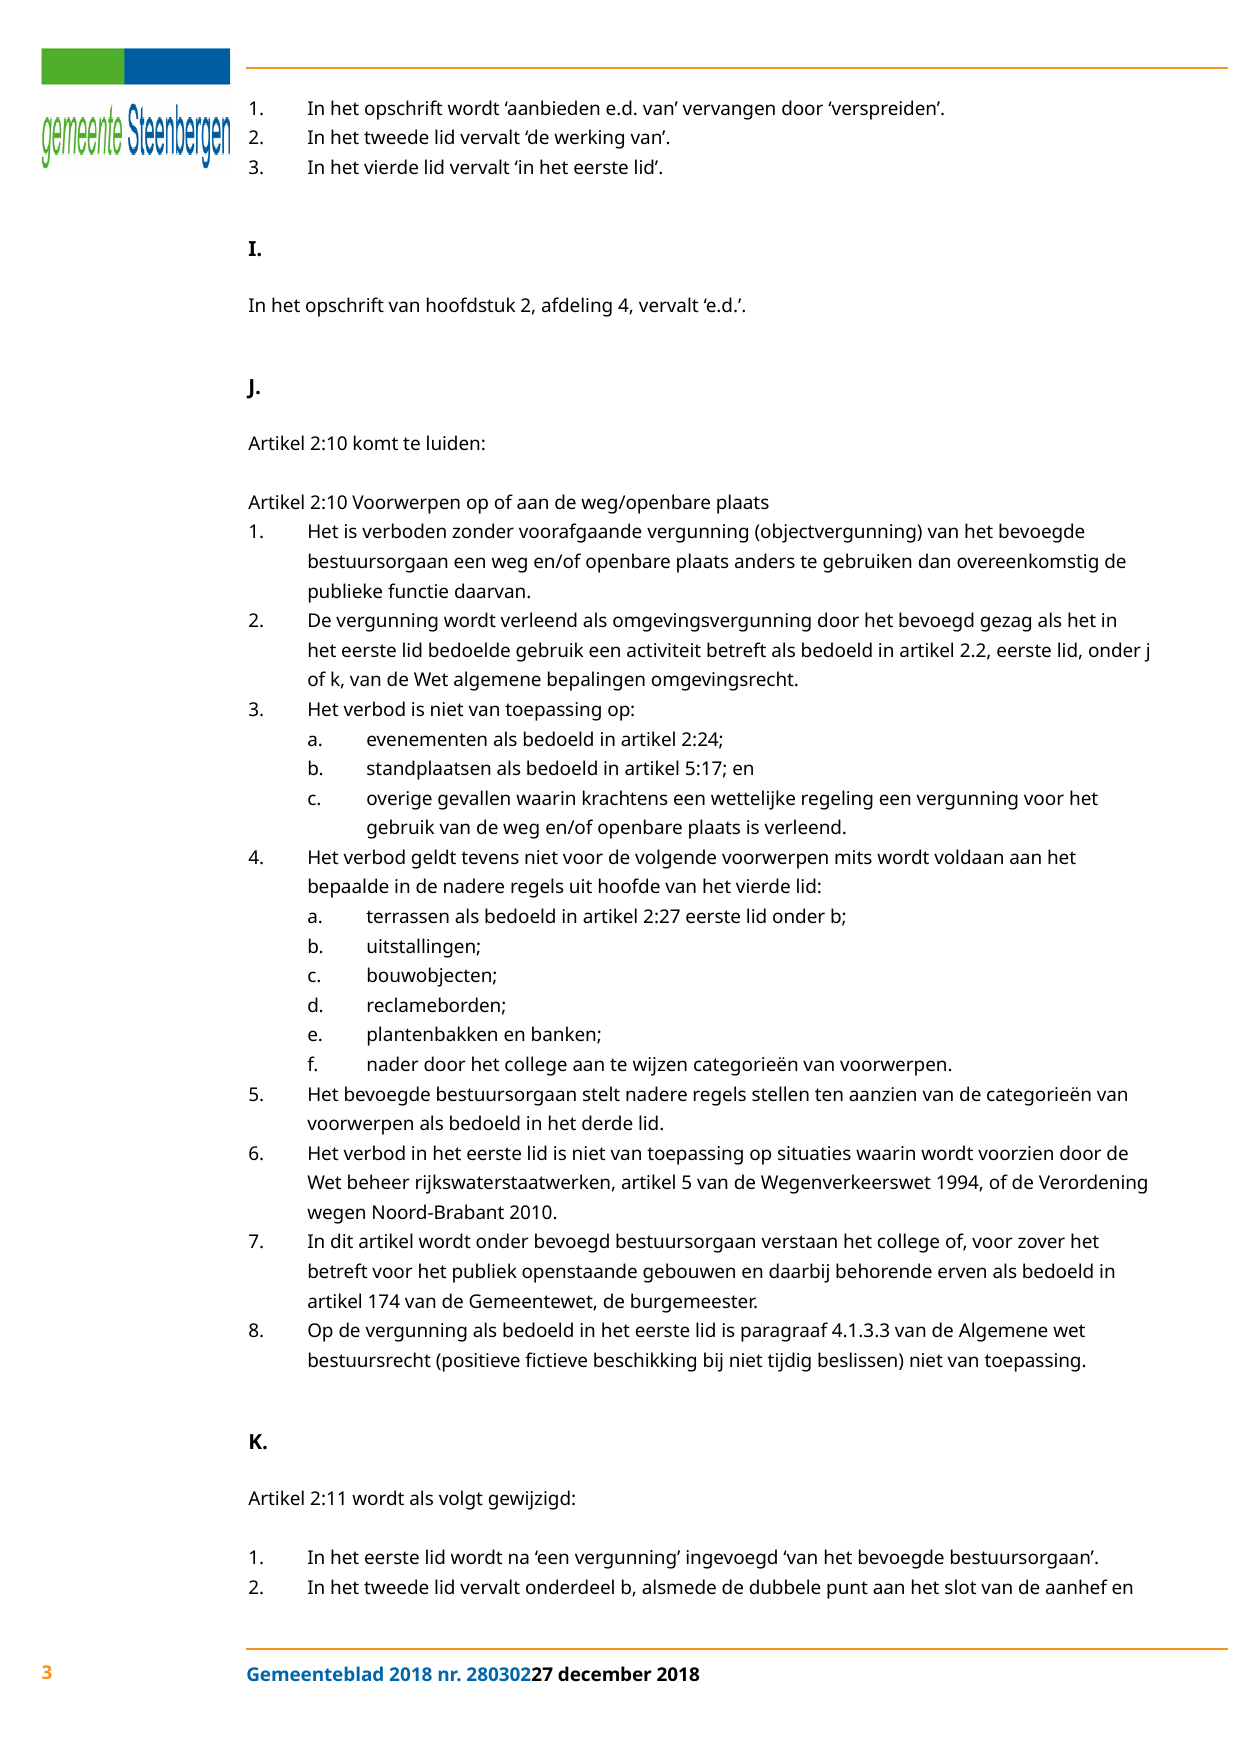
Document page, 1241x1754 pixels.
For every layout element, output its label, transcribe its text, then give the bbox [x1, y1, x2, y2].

list Het verbod in het eerste lid is niet van toepassing op situaties waarin wordt voorzien door de Wet beheer rijkswaterstaatwerken, artikel 5 van de Wegenverkeerswet 1994, of de Verordening wegen Noord-Brabant 2010. [248, 1140, 1152, 1225]
list In het vierde lid vervalt ‘in het eerste lid’. [248, 154, 1152, 180]
list reclameborden; [307, 992, 1152, 1018]
list nader door het college aan te wijzen categorieën van voorwerpen. [307, 1051, 1152, 1077]
list In het eerste lid wordt na ‘een vergunning’ ingevoegd ‘van het bevoegde bestuursorgaan’. [248, 1544, 1152, 1570]
text In het opschrift van hoofdstuk 2, afdeling 4, vervalt ‘e.d.’. [248, 292, 1152, 318]
text J. [248, 372, 1152, 400]
list Op de vergunning als bedoeld in het eerste lid is paragraaf 4.1.3.3 van de Algemene wet bestuursrecht (positieve fictieve beschikking bij niet tijdig beslissen) niet van toepassing. [248, 1317, 1152, 1373]
list uitstallingen; [307, 933, 1152, 959]
list standplaatsen als bedoeld in artikel 5:17; en [307, 755, 1152, 781]
text I. [248, 234, 1152, 262]
text Artikel 2:10 Voorwerpen op of aan de weg/openbare plaats [248, 489, 1152, 515]
list Het bevoegde bestuursorgaan stelt nadere regels stellen ten aanzien van de categorieën van voorwerpen als bedoeld in het derde lid. [248, 1081, 1152, 1136]
text K. [248, 1427, 1152, 1456]
list bouwobjecten; [307, 962, 1152, 988]
list Het verbod is niet van toepassing op: [248, 696, 1152, 722]
list In het tweede lid vervalt ‘de werking van’. [248, 124, 1152, 150]
list Het is verboden zonder voorafgaande vergunning (objectvergunning) van het bevoegde bestuursorgaan een weg en/of openbare plaats anders te gebruiken dan overeenkomstig de publieke functie daarvan. [248, 519, 1152, 604]
list De vergunning wordt verleend als omgevingsvergunning door het bevoegd gezag als het in het eerste lid bedoelde gebruik een activiteit betreft als bedoeld in artikel 2.2, eerste lid, onder j of k, van de Wet algemene bepalingen omgevingsrecht. [248, 607, 1152, 692]
list evenementen als bedoeld in artikel 2:24; [307, 726, 1152, 752]
list terrassen als bedoeld in artikel 2:27 eerste lid onder b; [307, 903, 1152, 929]
picture [41, 47, 231, 172]
text Artikel 2:11 wordt als volgt gewijzigd: [248, 1485, 1152, 1511]
list overige gevallen waarin krachtens een wettelijke regeling een vergunning voor het gebruik van de weg en/of openbare plaats is verleend. [307, 785, 1152, 840]
list plantenbakken en banken; [307, 1022, 1152, 1047]
list In dit artikel wordt onder bevoegd bestuursorgaan verstaan het college of, voor zover het betreft voor het publiek openstaande gebouwen en daarbij behorende erven als bedoeld in artikel 174 van de Gemeentewet, de burgemeester. [248, 1229, 1152, 1314]
list In het tweede lid vervalt onderdeel b, alsmede de dubbele punt aan het slot van de aanhef en [248, 1574, 1152, 1599]
list In het opschrift wordt ‘aanbieden e.d. van’ vervangen door ‘verspreiden’. [248, 95, 1152, 121]
list Het verbod geldt tevens niet voor de volgende voorwerpen mits wordt voldaan aan het bepaalde in de nadere regels uit hoofde van het vierde lid: [248, 844, 1152, 899]
text Artikel 2:10 komt te luiden: [248, 430, 1152, 456]
